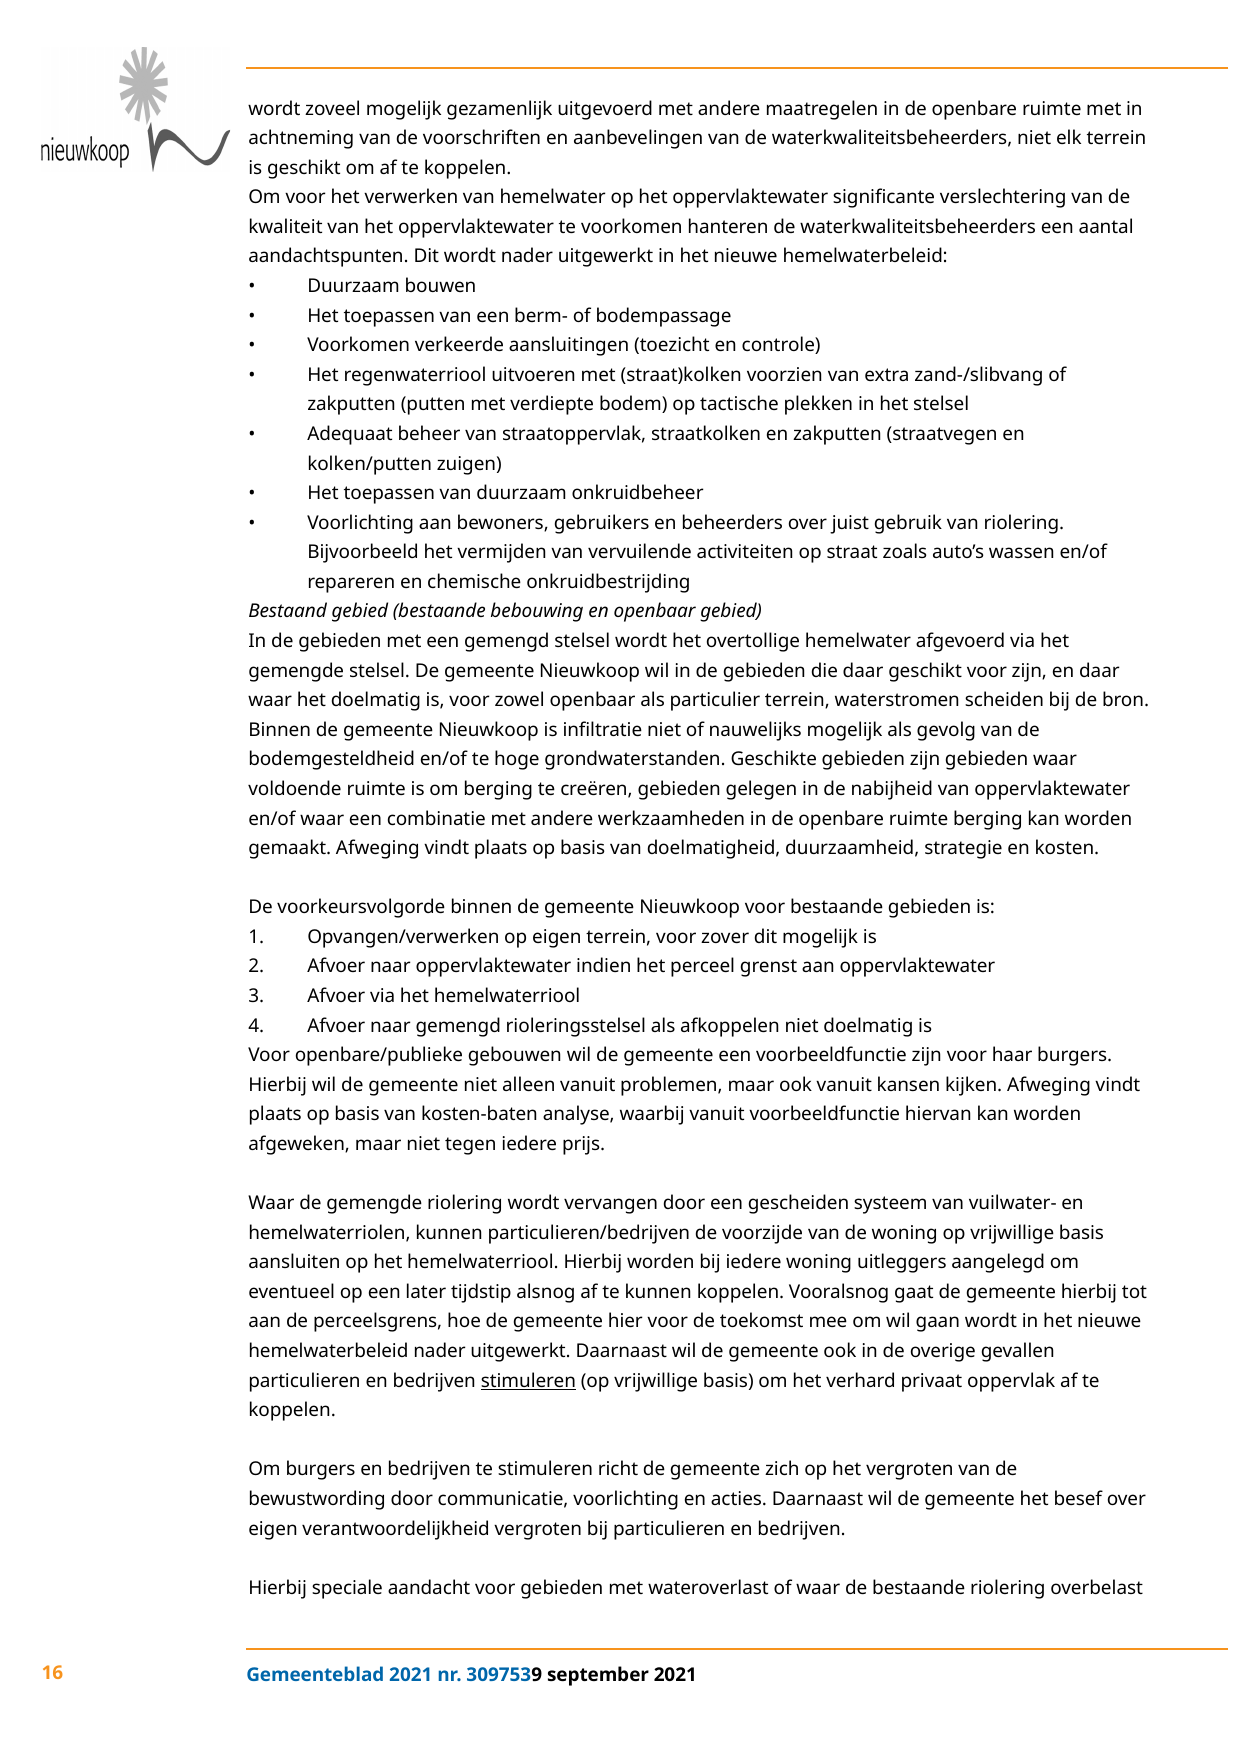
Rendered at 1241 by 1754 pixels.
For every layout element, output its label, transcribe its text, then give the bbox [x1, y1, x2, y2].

list Het toepassen van een berm- of bodempassage [248, 302, 1152, 328]
list Afvoer naar gemengd rioleringsstelsel als afkoppelen niet doelmatig is [248, 1012, 1152, 1038]
text Waar de gemengde riolering wordt vervangen door een gescheiden systeem van vuilwater- en hemelwaterriolen, kunnen particulieren/bedrijven de voorzijde van de woning op vrijwillige basis aansluiten op het hemelwaterriool. Hierbij worden bij iedere woning uitleggers aangelegd om eventueel op een later tijdstip alsnog af te kunnen koppelen. Vooralsnog gaat de gemeente hierbij tot aan de perceelsgrens, hoe de gemeente hier voor de toekomst mee om wil gaan wordt in het nieuwe hemelwaterbeleid nader uitgewerkt. Daarnaast wil de gemeente ook in de overige gevallen particulieren en bedrijven stimuleren (op vrijwillige basis) om het verhard privaat oppervlak af te koppelen. [248, 1189, 1152, 1422]
text Bestaand gebied (bestaande bebouwing en openbaar gebied) [248, 598, 1152, 623]
list Het regenwaterriool uitvoeren met (straat)kolken voorzien van extra zand-/slibvang of zakputten (putten met verdiepte bodem) op tactische plekken in het stelsel [248, 361, 1152, 416]
text Om burgers en bedrijven te stimuleren richt de gemeente zich op het vergroten van de bewustwording door communicatie, voorlichting en acties. Daarnaast wil de gemeente het besef over eigen verantwoordelijkheid vergroten bij particulieren en bedrijven. [248, 1456, 1152, 1541]
list Duurzaam bouwen [248, 272, 1152, 298]
list Voorkomen verkeerde aansluitingen (toezicht en controle) [248, 331, 1152, 357]
list Voorlichting aan bewoners, gebruikers en beheerders over juist gebruik van riolering. Bijvoorbeeld het vermijden van vervuilende activiteiten op straat zoals auto’s wassen en/of repareren en chemische onkruidbestrijding [248, 509, 1152, 594]
text Voor openbare/publieke gebouwen wil de gemeente een voorbeeldfunctie zijn voor haar burgers. Hierbij wil de gemeente niet alleen vanuit problemen, maar ook vanuit kansen kijken. Afweging vindt plaats op basis van kosten-baten analyse, waarbij vanuit voorbeeldfunctie hiervan kan worden afgeweken, maar niet tegen iedere prijs. [248, 1041, 1152, 1156]
picture [41, 47, 231, 172]
text Om voor het verwerken van hemelwater op het oppervlaktewater significante verslechtering van de kwaliteit van het oppervlaktewater te voorkomen hanteren de waterkwaliteitsbeheerders een aantal aandachtspunten. Dit wordt nader uitgewerkt in het nieuwe hemelwaterbeleid: [248, 183, 1152, 268]
list Opvangen/verwerken op eigen terrein, voor zover dit mogelijk is [248, 923, 1152, 949]
text wordt zoveel mogelijk gezamenlijk uitgevoerd met andere maatregelen in de openbare ruimte met in achtneming van de voorschriften en aanbevelingen van de waterkwaliteitsbeheerders, niet elk terrein is geschikt om af te koppelen. [248, 95, 1152, 180]
list Afvoer via het hemelwaterriool [248, 982, 1152, 1008]
text Hierbij speciale aandacht voor gebieden met wateroverlast of waar de bestaande riolering overbelast [248, 1574, 1152, 1600]
text De voorkeursvolgorde binnen de gemeente Nieuwkoop voor bestaande gebieden is: [248, 893, 1152, 919]
text Binnen de gemeente Nieuwkoop is infiltratie niet of nauwelijks mogelijk als gevolg van de bodemgesteldheid en/of te hoge grondwaterstanden. Geschikte gebieden zijn gebieden waar voldoende ruimte is om berging te creëren, gebieden gelegen in de nabijheid van oppervlaktewater en/of waar een combinatie met andere werkzaamheden in de openbare ruimte berging kan worden gemaakt. Afweging vindt plaats op basis van doelmatigheid, duurzaamheid, strategie en kosten. [248, 716, 1152, 860]
list Afvoer naar oppervlaktewater indien het perceel grenst aan oppervlaktewater [248, 953, 1152, 978]
text In de gebieden met een gemengd stelsel wordt het overtollige hemelwater afgevoerd via het gemengde stelsel. De gemeente Nieuwkoop wil in de gebieden die daar geschikt voor zijn, en daar waar het doelmatig is, voor zowel openbaar als particulier terrein, waterstromen scheiden bij de bron. [248, 627, 1152, 712]
list Het toepassen van duurzaam onkruidbeheer [248, 479, 1152, 505]
list Adequaat beheer van straatoppervlak, straatkolken en zakputten (straatvegen en kolken/putten zuigen) [248, 420, 1152, 476]
